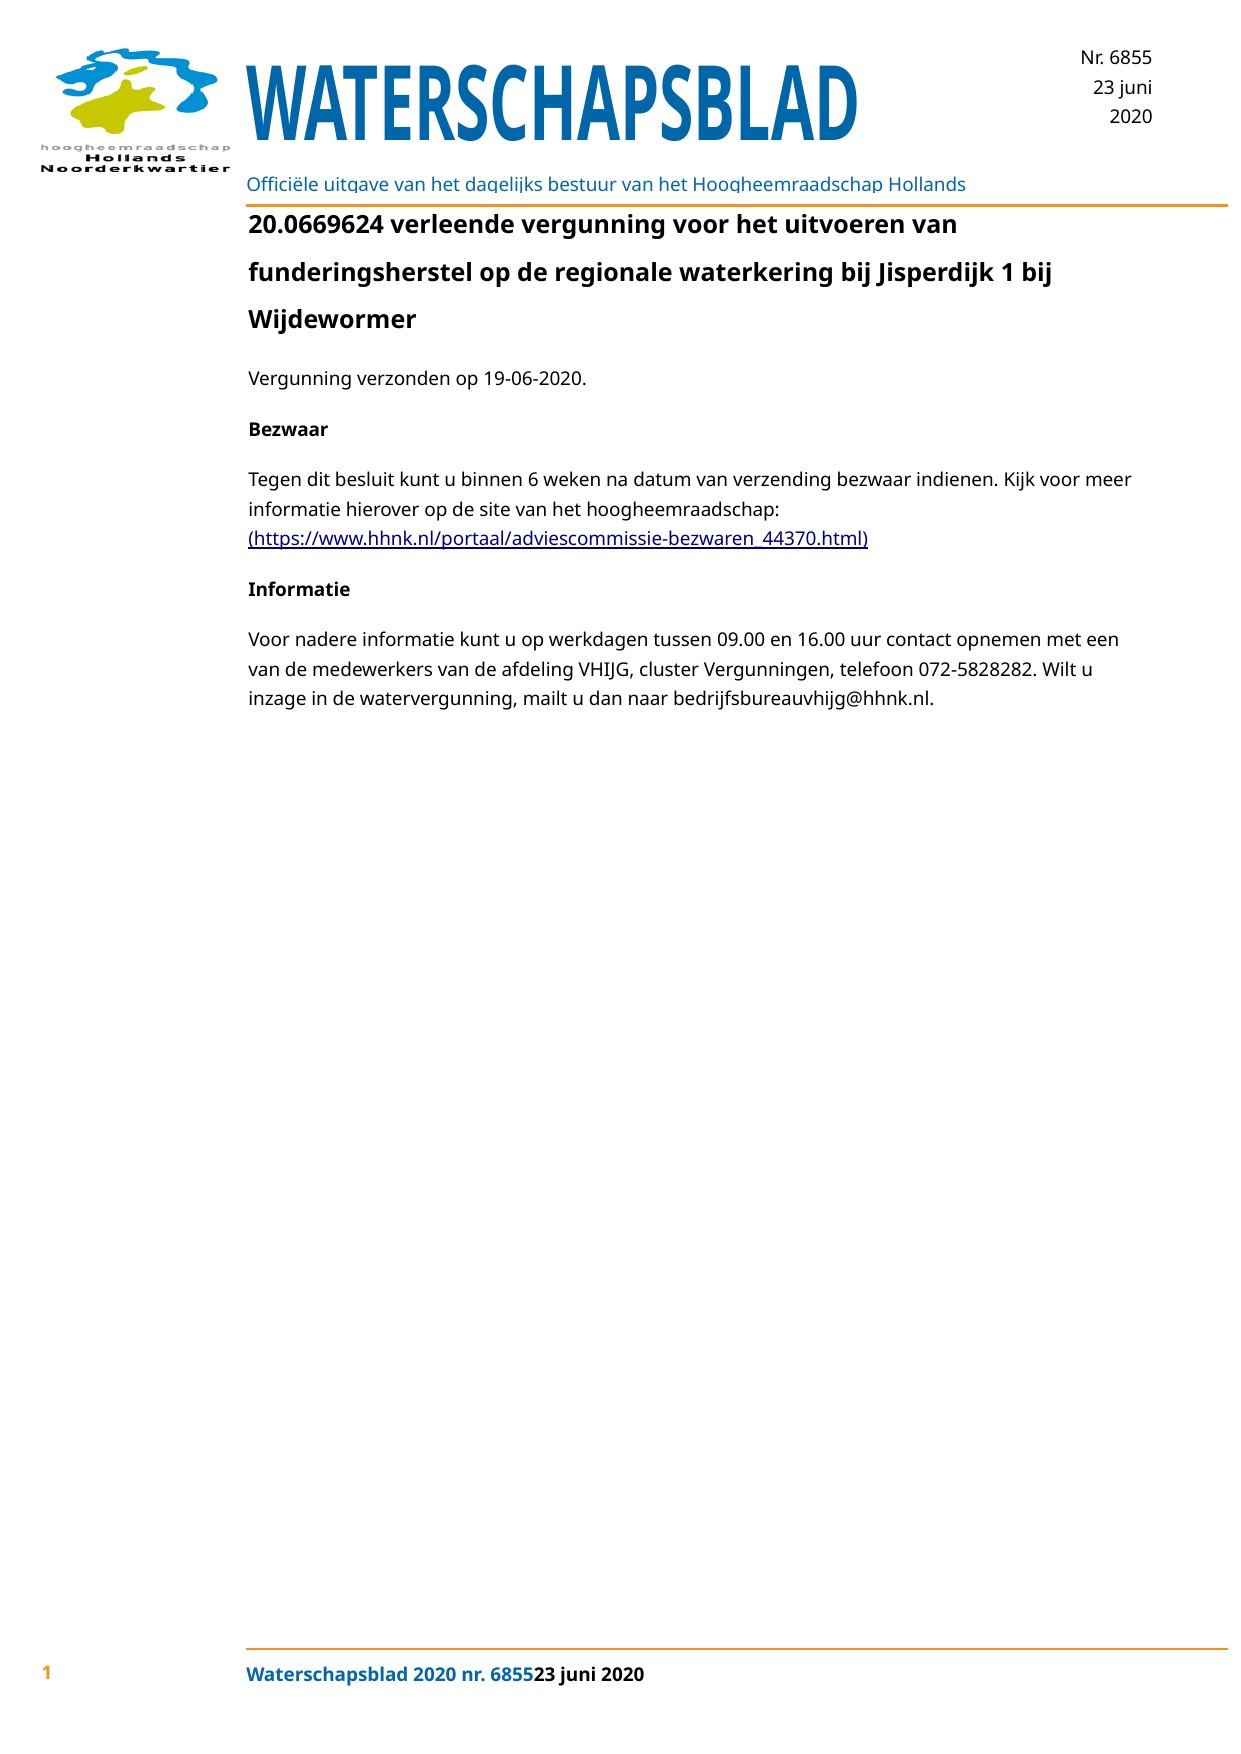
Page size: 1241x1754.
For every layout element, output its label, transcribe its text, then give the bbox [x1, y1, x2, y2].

text Vergunning verzonden op 19-06-2020. [248, 366, 1152, 391]
text Tegen dit besluit kunt u binnen 6 weken na datum van verzending bezwaar indienen. Kijk voor meer informatie hierover op de site van het hoogheemraadschap: (https://www.hhnk.nl/portaal/adviescommissie-bezwaren_44370.html) [248, 466, 1152, 551]
text Informatie [248, 576, 1152, 602]
text Voor nadere informatie kunt u op werkdagen tussen 09.00 en 16.00 uur contact opnemen met een van de medewerkers van de afdeling VHIJG, cluster Vergunningen, telefoon 072-5828282. Wilt u inzage in de watervergunning, mailt u dan naar bedrijfsbureauvhijg@hhnk.nl. [248, 626, 1152, 711]
picture [41, 47, 231, 172]
text Bezwaar [248, 416, 1152, 442]
text 20.0669624 verleende vergunning voor het uitvoeren van funderingsherstel op de regionale waterkering bij Jisperdijk 1 bij Wijdewormer [248, 207, 1152, 336]
